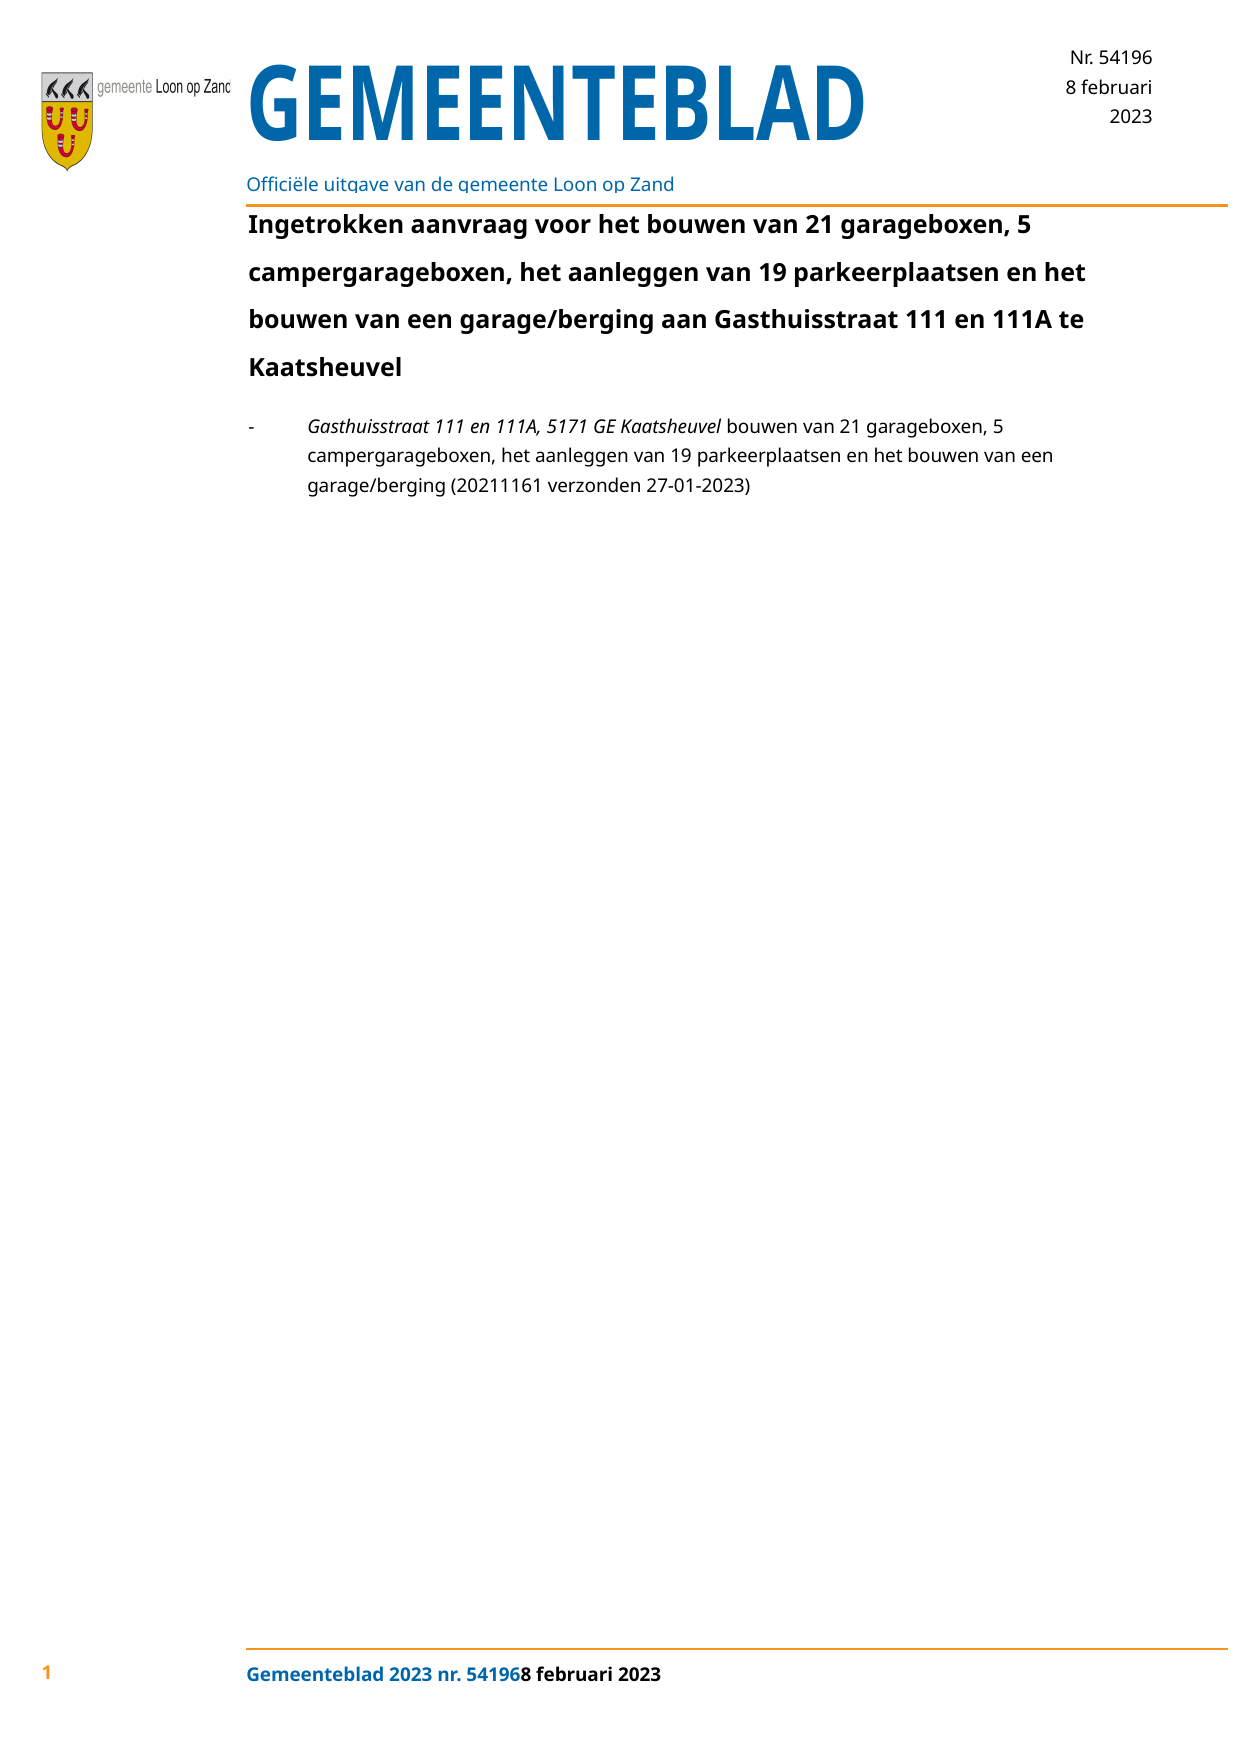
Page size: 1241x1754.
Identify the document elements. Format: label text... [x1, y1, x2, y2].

text Ingetrokken aanvraag voor het bouwen van 21 garageboxen, 5 campergarageboxen, het aanleggen van 19 parkeerplaatsen en het bouwen van een garage/berging aan Gasthuisstraat 111 en 111A te Kaatsheuvel [248, 207, 1152, 384]
picture [41, 47, 231, 172]
list Gasthuisstraat 111 en 111A, 5171 GE Kaatsheuvel bouwen van 21 garageboxen, 5 campergarageboxen, het aanleggen van 19 parkeerplaatsen en het bouwen van een garage/berging (20211161 verzonden 27-01-2023) [248, 413, 1152, 498]
